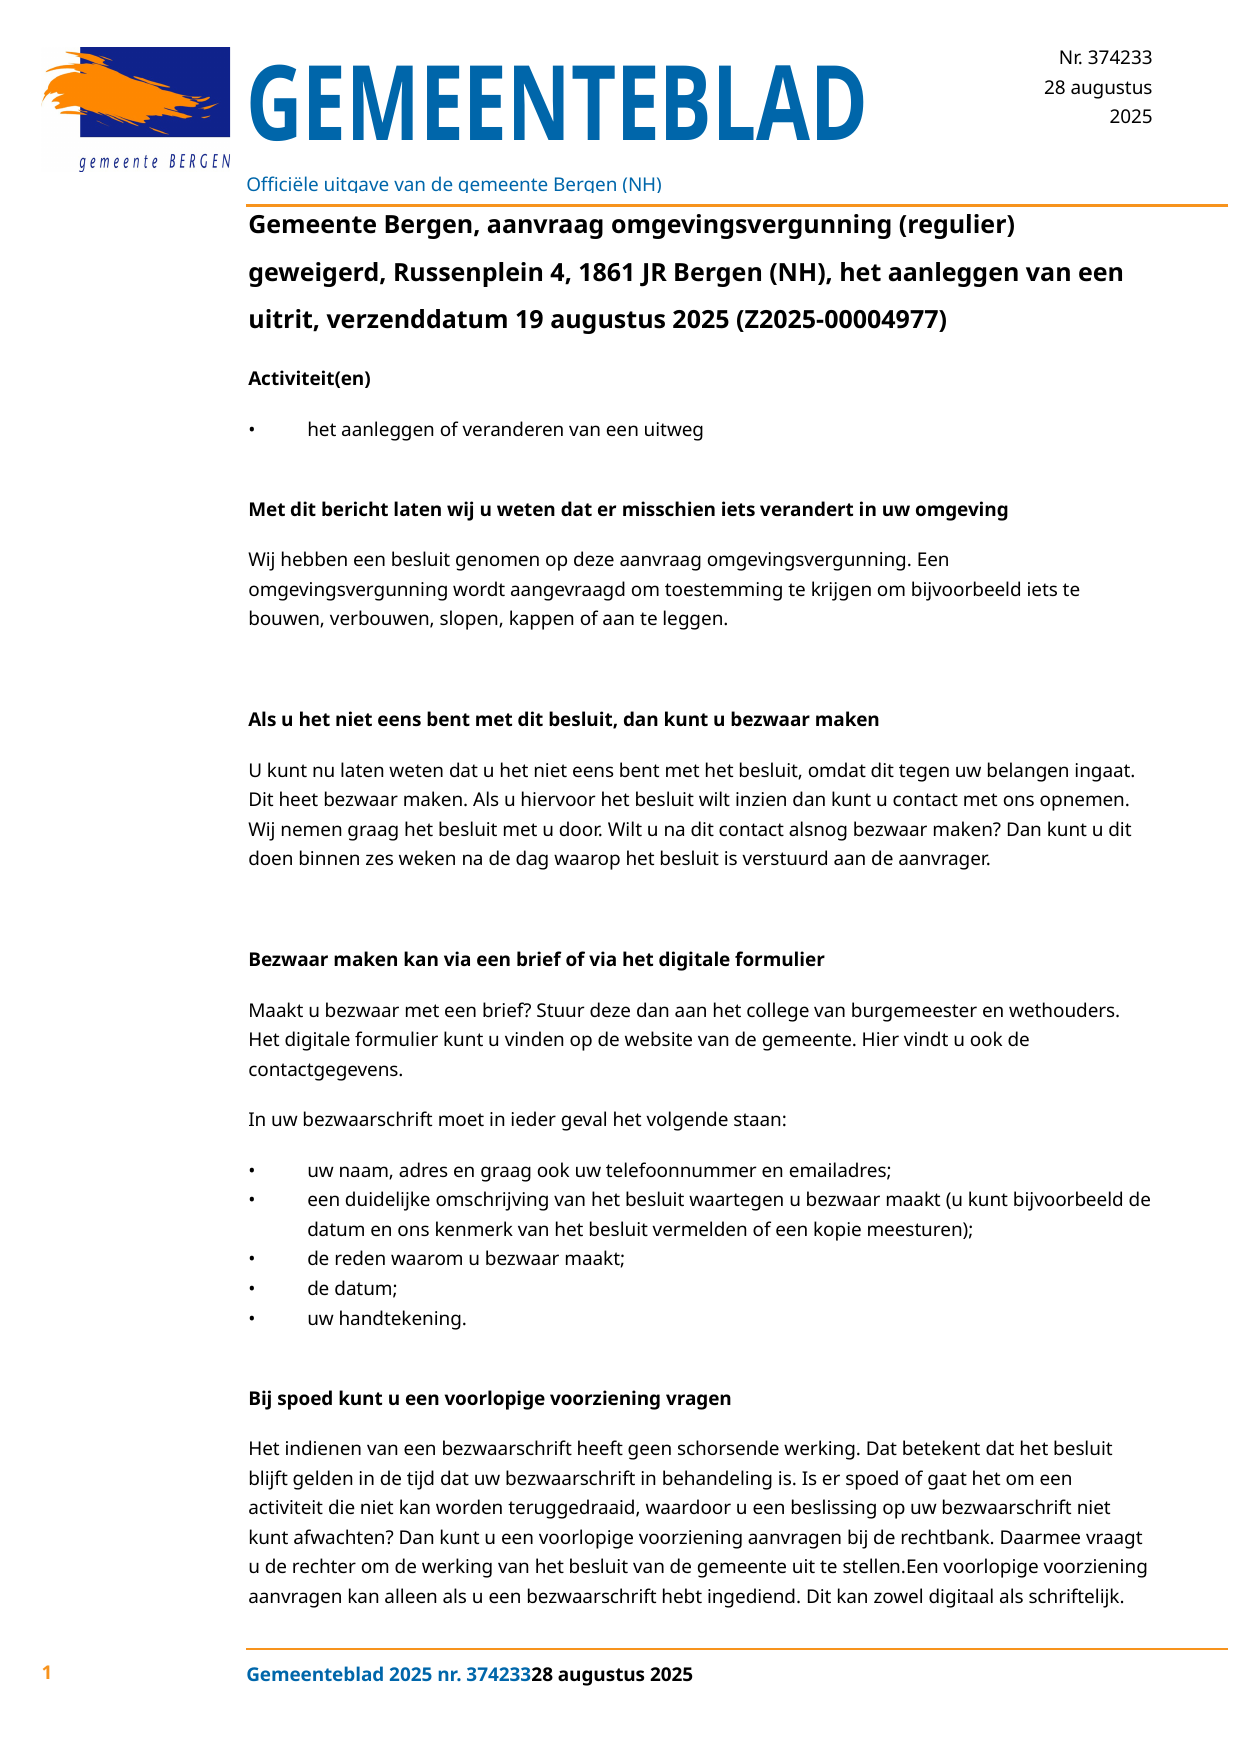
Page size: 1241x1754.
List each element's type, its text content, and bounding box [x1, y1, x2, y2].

text Wij hebben een besluit genomen op deze aanvraag omgevingsvergunning. Een omgevingsvergunning wordt aangevraagd om toestemming te krijgen om bijvoorbeeld iets te bouwen, verbouwen, slopen, kappen of aan te leggen. [248, 546, 1152, 631]
text Activiteit(en) [248, 366, 1152, 391]
text Als u het niet eens bent met dit besluit, dan kunt u bezwaar maken [248, 706, 1152, 732]
picture [41, 47, 231, 172]
text Bezwaar maken kan via een brief of via het digitale formulier [248, 946, 1152, 972]
text In uw bezwaarschrift moet in ieder geval het volgende staan: [248, 1106, 1152, 1132]
text Met dit bericht laten wij u weten dat er misschien iets verandert in uw omgeving [248, 496, 1152, 522]
text Het indienen van een bezwaarschrift heeft geen schorsende werking. Dat betekent dat het besluit blijft gelden in de tijd dat uw bezwaarschrift in behandeling is. Is er spoed of gaat het om een activiteit die niet kan worden teruggedraaid, waardoor u een beslissing op uw bezwaarschrift niet kunt afwachten? Dan kunt u een voorlopige voorziening aanvragen bij de rechtbank. Daarmee vraagt u de rechter om de werking van het besluit van de gemeente uit te stellen.Een voorlopige voorziening aanvragen kan alleen als u een bezwaarschrift hebt ingediend. Dit kan zowel digitaal als schriftelijk. [248, 1435, 1152, 1609]
text U kunt nu laten weten dat u het niet eens bent met het besluit, omdat dit tegen uw belangen ingaat. Dit heet bezwaar maken. Als u hiervoor het besluit wilt inzien dan kunt u contact met ons opnemen. Wij nemen graag het besluit met u door. Wilt u na dit contact alsnog bezwaar maken? Dan kunt u dit doen binnen zes weken na de dag waarop het besluit is verstuurd aan de aanvrager. [248, 757, 1152, 871]
list uw handtekening. [248, 1305, 1152, 1330]
text Gemeente Bergen, aanvraag omgevingsvergunning (regulier) geweigerd, Russenplein 4, 1861 JR Bergen (NH), het aanleggen van een uitrit, verzenddatum 19 augustus 2025 (Z2025-00004977) [248, 207, 1152, 336]
list de datum; [248, 1275, 1152, 1301]
text Bij spoed kunt u een voorlopige voorziening vragen [248, 1385, 1152, 1410]
list een duidelijke omschrijving van het besluit waartegen u bezwaar maakt (u kunt bijvoorbeeld de datum en ons kenmerk van het besluit vermelden of een kopie meesturen); [248, 1186, 1152, 1242]
list het aanleggen of veranderen van een uitweg [248, 416, 1152, 442]
list uw naam, adres en graag ook uw telefoonnummer en emailadres; [248, 1157, 1152, 1182]
list de reden waarom u bezwaar maakt; [248, 1246, 1152, 1271]
text Maakt u bezwaar met een brief? Stuur deze dan aan het college van burgemeester en wethouders. Het digitale formulier kunt u vinden op de website van de gemeente. Hier vindt u ook de contactgegevens. [248, 997, 1152, 1082]
